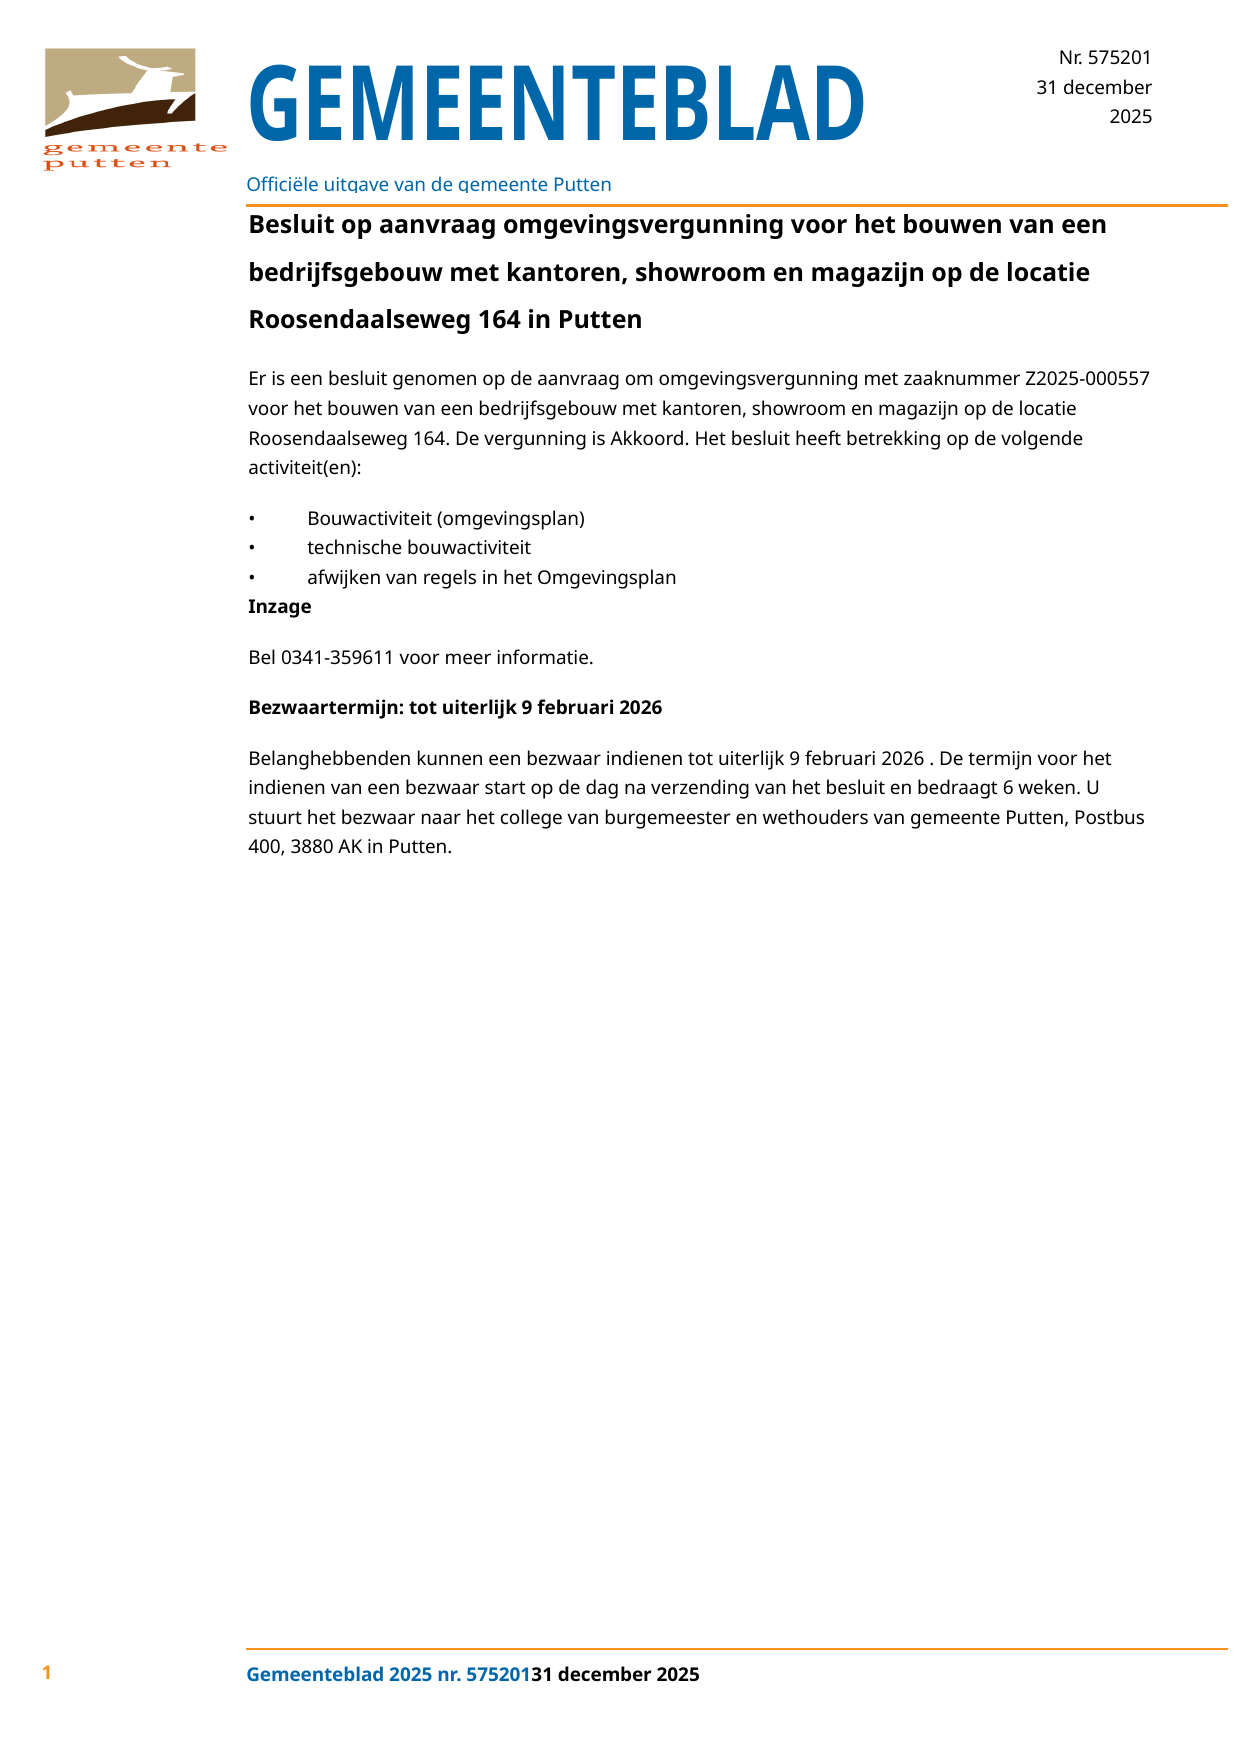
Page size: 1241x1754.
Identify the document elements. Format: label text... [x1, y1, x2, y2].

text Er is een besluit genomen op de aanvraag om omgevingsvergunning met zaaknummer Z2025-000557 voor het bouwen van een bedrijfsgebouw met kantoren, showroom en magazijn op de locatie Roosendaalseweg 164. De vergunning is Akkoord. Het besluit heeft betrekking op de volgende activiteit(en): [248, 366, 1152, 480]
picture [41, 47, 231, 172]
text Bezwaartermijn: tot uiterlijk 9 februari 2026 [248, 694, 1152, 720]
list Bouwactiviteit (omgevingsplan) [248, 505, 1152, 530]
text Belanghebbenden kunnen een bezwaar indienen tot uiterlijk 9 februari 2026 . De termijn voor het indienen van een bezwaar start op de dag na verzending van het besluit en bedraagt 6 weken. U stuurt het bezwaar naar het college van burgemeester en wethouders van gemeente Putten, Postbus 400, 3880 AK in Putten. [248, 745, 1152, 859]
list afwijken van regels in het Omgevingsplan [248, 564, 1152, 589]
list technische bouwactiviteit [248, 534, 1152, 560]
text Besluit op aanvraag omgevingsvergunning voor het bouwen van een bedrijfsgebouw met kantoren, showroom en magazijn op de locatie Roosendaalseweg 164 in Putten [248, 207, 1152, 336]
text Inzage [248, 593, 1152, 619]
text Bel 0341-359611 voor meer informatie. [248, 644, 1152, 669]
